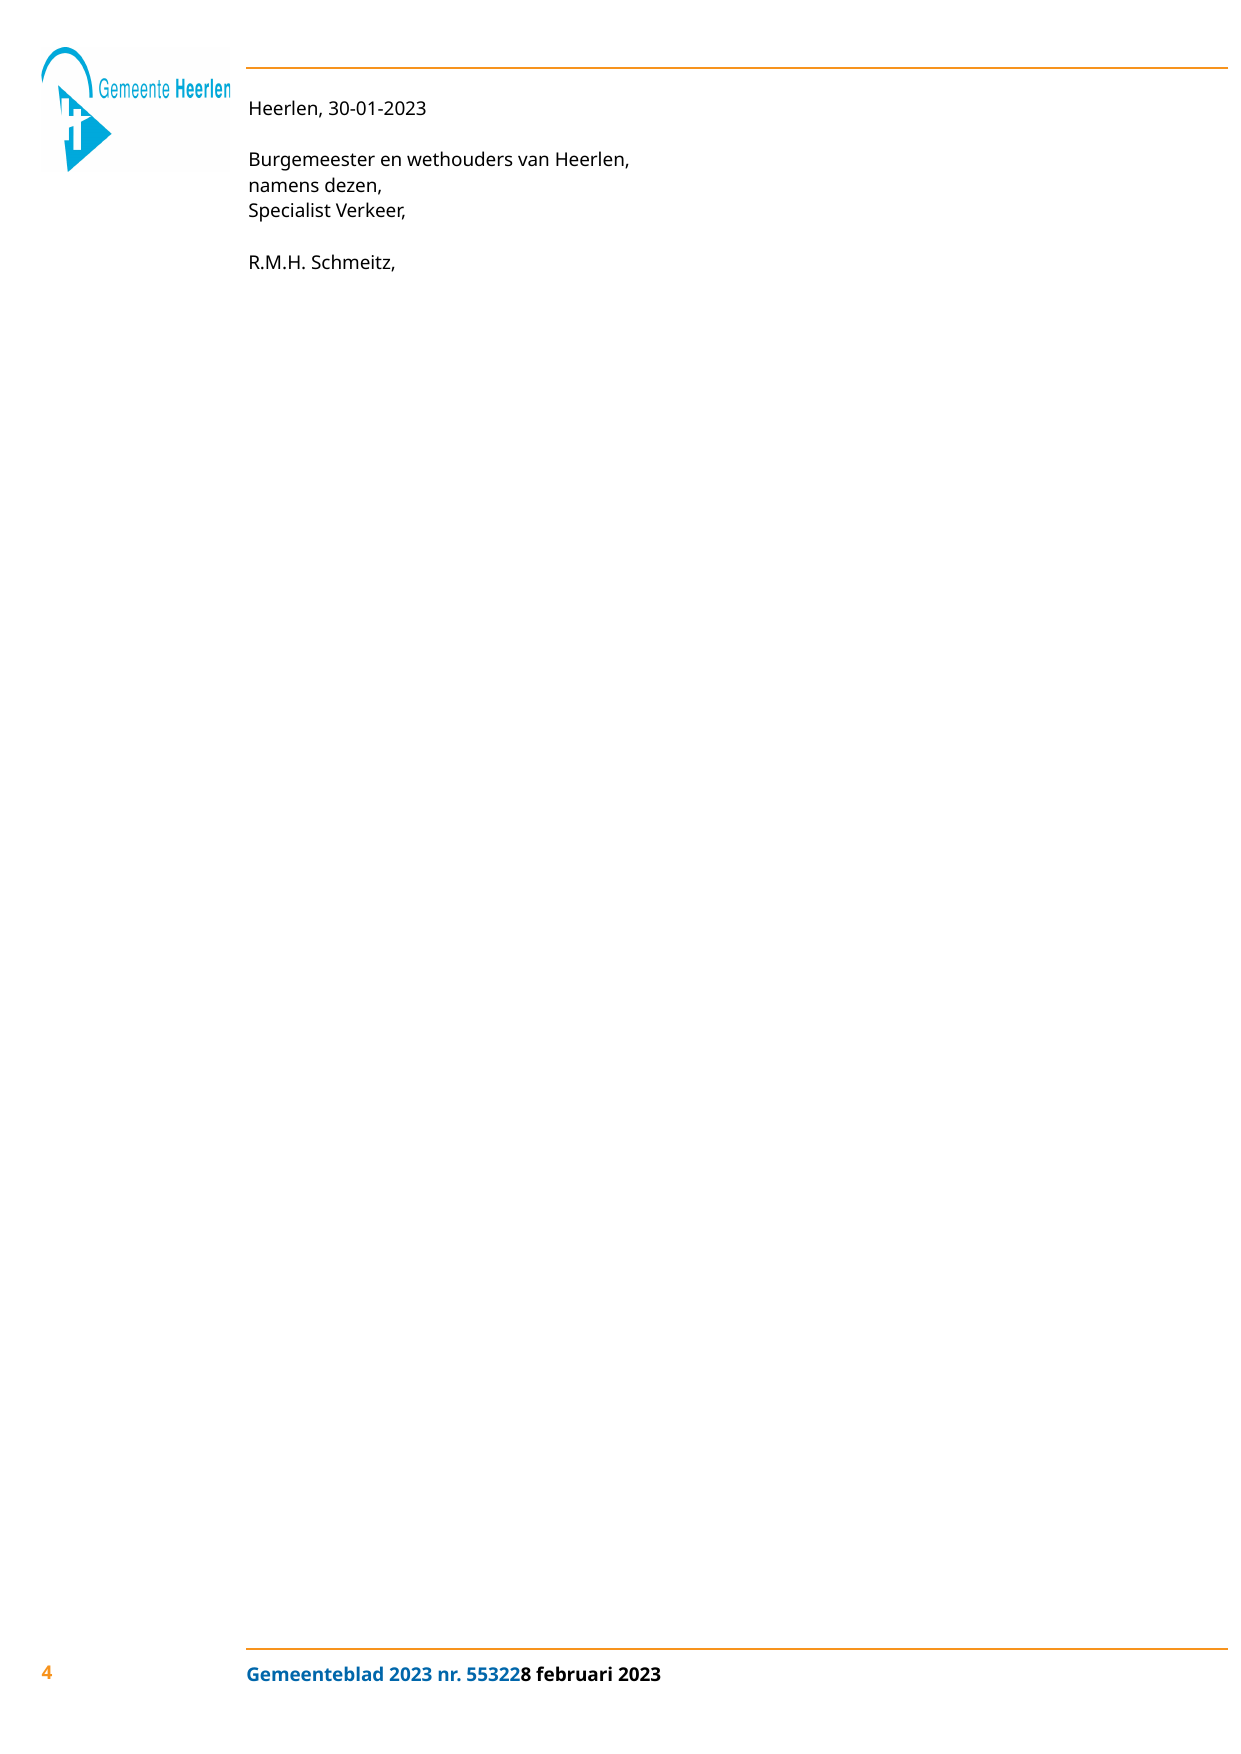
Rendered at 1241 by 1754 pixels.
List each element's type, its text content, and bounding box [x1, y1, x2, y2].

text Burgemeester en wethouders van Heerlen, [248, 146, 1152, 172]
picture [41, 47, 59, 70]
text R.M.H. Schmeitz, [248, 249, 1152, 275]
picture [41, 47, 231, 172]
text namens dezen, [248, 172, 1152, 198]
text Specialist Verkeer, [248, 198, 1152, 223]
text Heerlen, 30-01-2023 [248, 95, 1152, 121]
